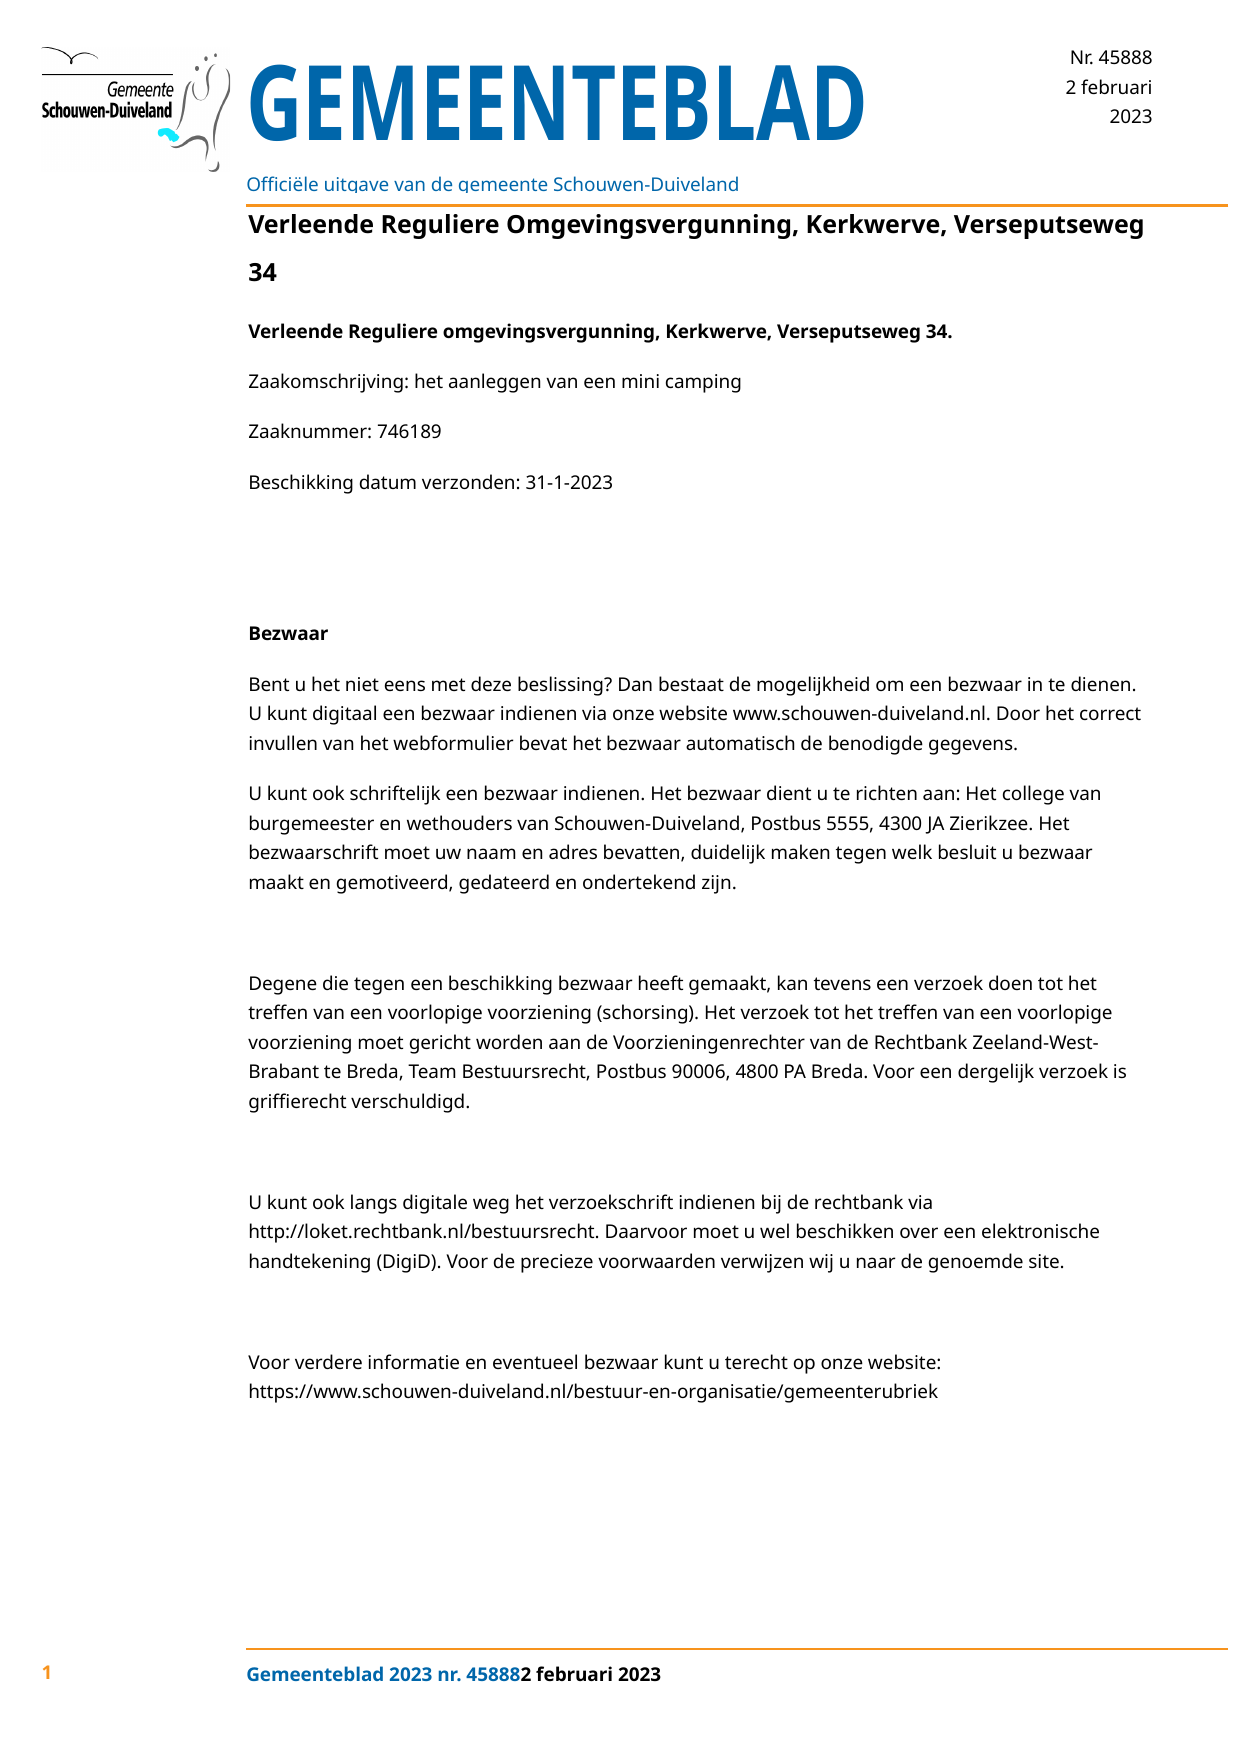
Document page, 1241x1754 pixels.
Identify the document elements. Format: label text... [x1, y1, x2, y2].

text Verleende Reguliere Omgevingsvergunning, Kerkwerve, Verseputseweg 34 [248, 207, 1152, 288]
text U kunt ook langs digitale weg het verzoekschrift indienen bij de rechtbank via http://loket.rechtbank.nl/bestuursrecht. Daarvoor moet u wel beschikken over een elektronische handtekening (DigiD). Voor de precieze voorwaarden verwijzen wij u naar de genoemde site. [248, 1189, 1152, 1274]
text Verleende Reguliere omgevingsvergunning, Kerkwerve, Verseputseweg 34. [248, 318, 1152, 344]
text Bent u het niet eens met deze beslissing? Dan bestaat de mogelijkheid om een bezwaar in te dienen. U kunt digitaal een bezwaar indienen via onze website www.schouwen-duiveland.nl. Door het correct invullen van het webformulier bevat het bezwaar automatisch de benodigde gegevens. [248, 671, 1152, 756]
picture [41, 47, 231, 172]
text Zaaknummer: 746189 [248, 419, 1152, 444]
text Bezwaar [248, 620, 1152, 646]
text Zaakomschrijving: het aanleggen van een mini camping [248, 368, 1152, 394]
text Beschikking datum verzonden: 31-1-2023 [248, 469, 1152, 495]
text Voor verdere informatie en eventueel bezwaar kunt u terecht op onze website: https://www.schouwen-duiveland.nl/bestuur-en-organisatie/gemeenterubriek [248, 1349, 1152, 1404]
text U kunt ook schriftelijk een bezwaar indienen. Het bezwaar dient u te richten aan: Het college van burgemeester en wethouders van Schouwen-Duiveland, Postbus 5555, 4300 JA Zierikzee. Het bezwaarschrift moet uw naam en adres bevatten, duidelijk maken tegen welk besluit u bezwaar maakt en gemotiveerd, gedateerd en ondertekend zijn. [248, 780, 1152, 895]
text Degene die tegen een beschikking bezwaar heeft gemaakt, kan tevens een verzoek doen tot het treffen van een voorlopige voorziening (schorsing). Het verzoek tot het treffen van een voorlopige voorziening moet gericht worden aan de Voorzieningenrechter van de Rechtbank Zeeland-West-Brabant te Breda, Team Bestuursrecht, Postbus 90006, 4800 PA Breda. Voor een dergelijk verzoek is griffierecht verschuldigd. [248, 970, 1152, 1114]
